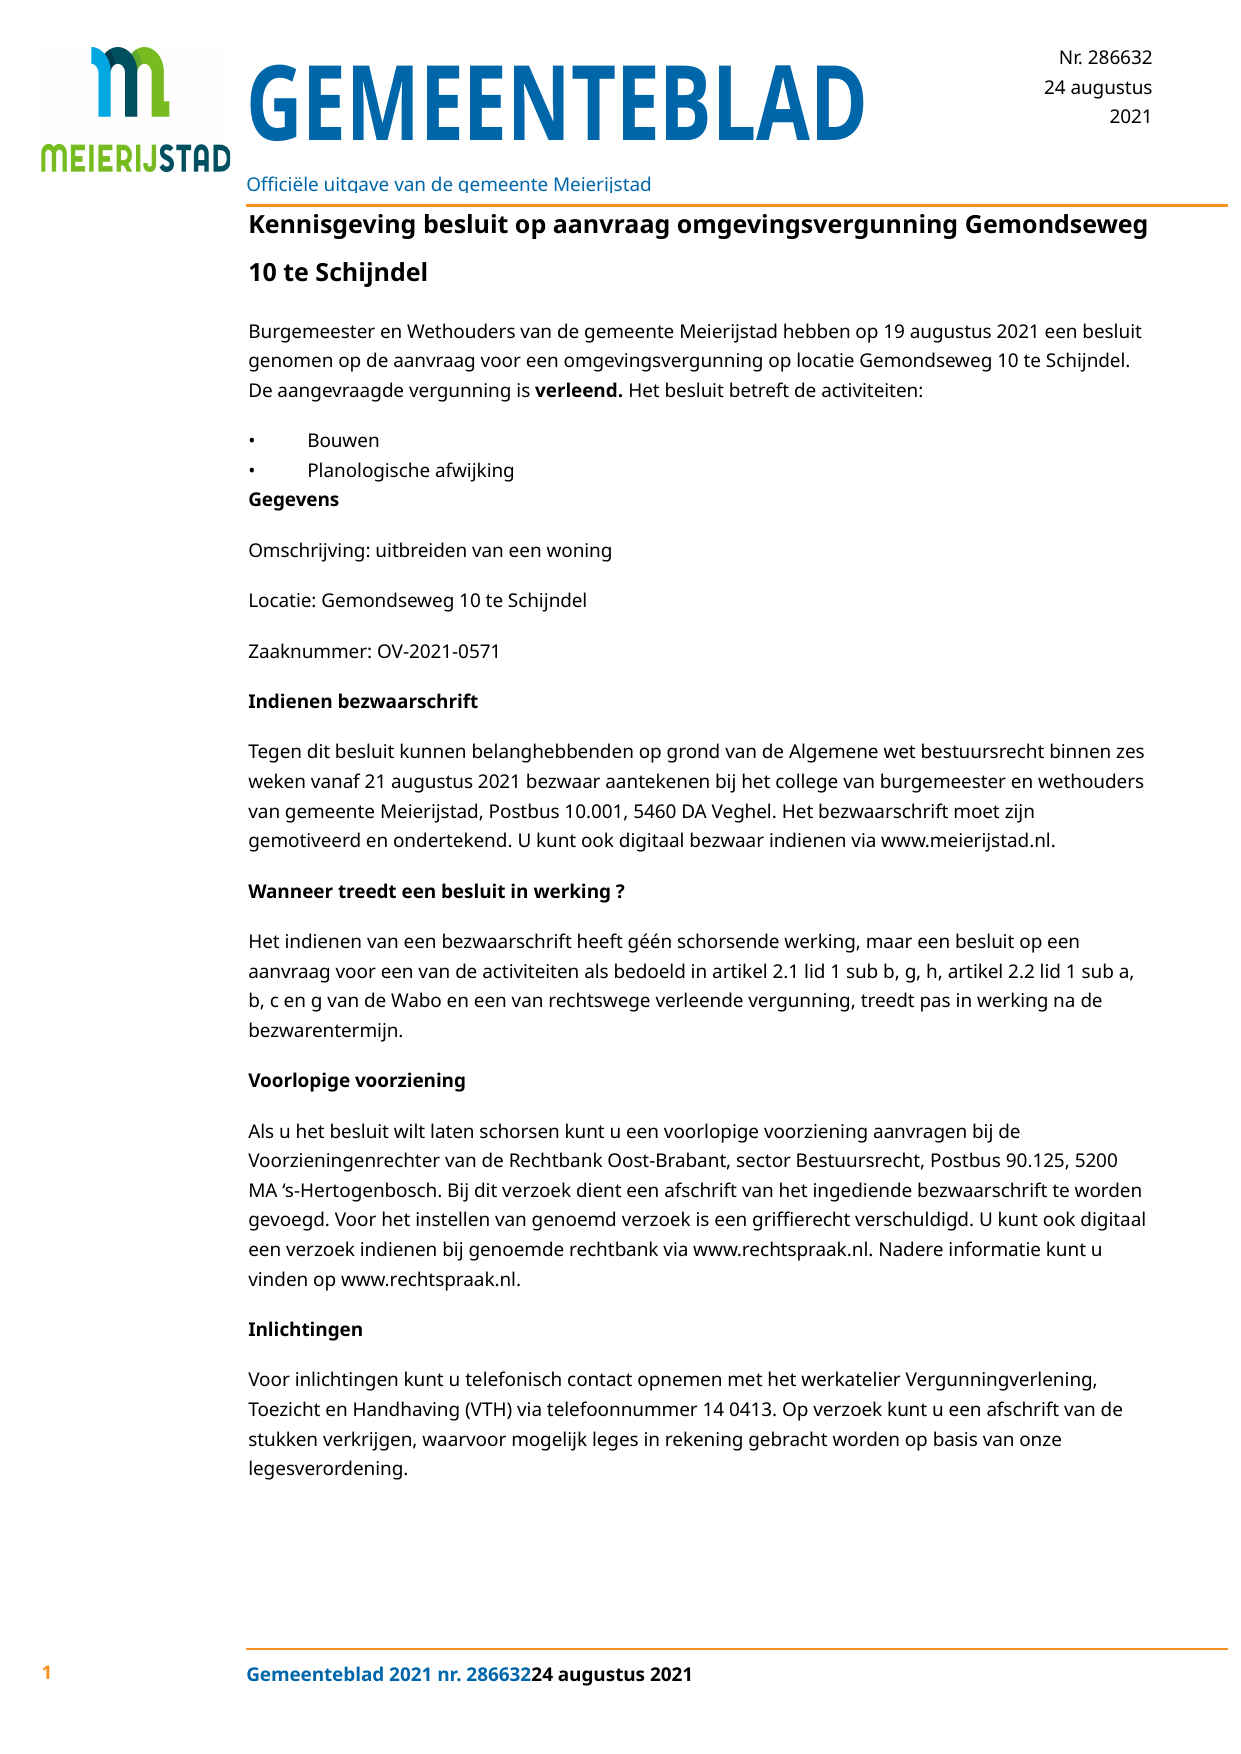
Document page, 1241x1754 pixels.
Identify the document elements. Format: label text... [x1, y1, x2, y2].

list Bouwen [248, 427, 1152, 453]
text Het indienen van een bezwaarschrift heeft géén schorsende werking, maar een besluit op een aanvraag voor een van de activiteiten als bedoeld in artikel 2.1 lid 1 sub b, g, h, artikel 2.2 lid 1 sub a, b, c en g van de Wabo en een van rechtswege verleende vergunning, treedt pas in werking na de bezwarentermijn. [248, 928, 1152, 1043]
text Voorlopige voorziening [248, 1067, 1152, 1093]
text Zaaknummer: OV-2021-0571 [248, 638, 1152, 664]
text Inlichtingen [248, 1316, 1152, 1342]
text Kennisgeving besluit op aanvraag omgevingsvergunning Gemondseweg 10 te Schijndel [248, 207, 1152, 288]
text Locatie: Gemondseweg 10 te Schijndel [248, 587, 1152, 613]
text Gegevens [248, 487, 1152, 512]
text Als u het besluit wilt laten schorsen kunt u een voorlopige voorziening aanvragen bij de Voorzieningenrechter van de Rechtbank Oost-Brabant, sector Bestuursrecht, Postbus 90.125, 5200 MA ‘s-Hertogenbosch. Bij dit verzoek dient een afschrift van het ingediende bezwaarschrift te worden gevoegd. Voor het instellen van genoemd verzoek is een griffierecht verschuldigd. U kunt ook digitaal een verzoek indienen bij genoemde rechtbank via www.rechtspraak.nl. Nadere informatie kunt u vinden op www.rechtspraak.nl. [248, 1118, 1152, 1292]
list Planologische afwijking [248, 457, 1152, 483]
text Omschrijving: uitbreiden van een woning [248, 537, 1152, 563]
text Tegen dit besluit kunnen belanghebbenden op grond van de Algemene wet bestuursrecht binnen zes weken vanaf 21 augustus 2021 bezwaar aantekenen bij het college van burgemeester en wethouders van gemeente Meierijstad, Postbus 10.001, 5460 DA Veghel. Het bezwaarschrift moet zijn gemotiveerd en ondertekend. U kunt ook digitaal bezwaar indienen via www.meierijstad.nl. [248, 739, 1152, 853]
picture [41, 47, 231, 172]
text Burgemeester en Wethouders van de gemeente Meierijstad hebben op 19 augustus 2021 een besluit genomen op de aanvraag voor een omgevingsvergunning op locatie Gemondseweg 10 te Schijndel. De aangevraagde vergunning is verleend. Het besluit betreft de activiteiten: [248, 318, 1152, 403]
text Wanneer treedt een besluit in werking ? [248, 878, 1152, 904]
text Voor inlichtingen kunt u telefonisch contact opnemen met het werkatelier Vergunningverlening, Toezicht en Handhaving (VTH) via telefoonnummer 14 0413. Op verzoek kunt u een afschrift van de stukken verkrijgen, waarvoor mogelijk leges in rekening gebracht worden op basis van onze legesverordening. [248, 1367, 1152, 1481]
text Indienen bezwaarschrift [248, 688, 1152, 714]
